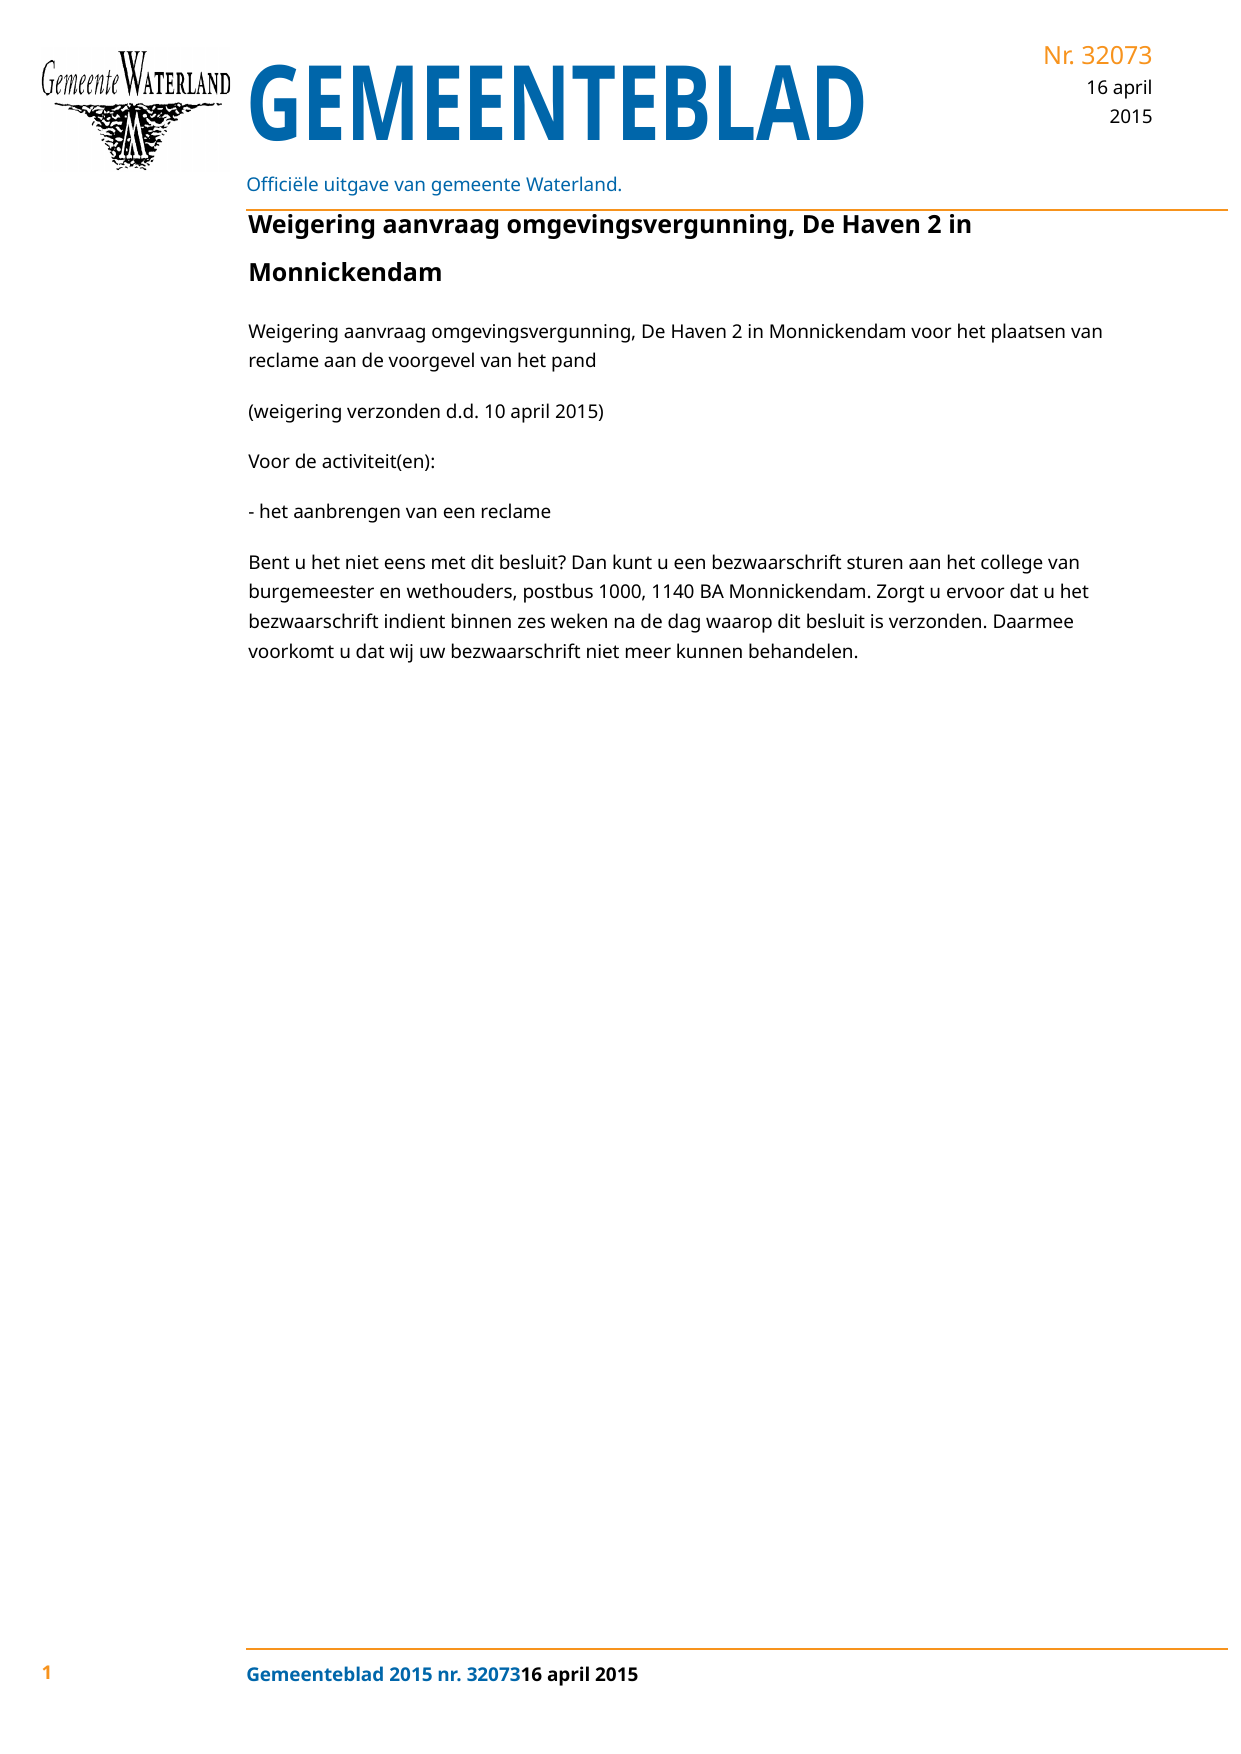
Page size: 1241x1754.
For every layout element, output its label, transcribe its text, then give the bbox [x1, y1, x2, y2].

text Bent u het niet eens met dit besluit? Dan kunt u een bezwaarschrift sturen aan het college van burgemeester en wethouders, postbus 1000, 1140 BA Monnickendam. Zorgt u ervoor dat u het bezwaarschrift indient binnen zes weken na de dag waarop dit besluit is verzonden. Daarmee voorkomt u dat wij uw bezwaarschrift niet meer kunnen behandelen. [248, 549, 1152, 664]
text Weigering aanvraag omgevingsvergunning, De Haven 2 in Monnickendam [248, 211, 1152, 288]
text Voor de activiteit(en): [248, 448, 1152, 474]
picture [41, 47, 231, 172]
text - het aanbrengen van een reclame [248, 499, 1152, 524]
text Weigering aanvraag omgevingsvergunning, De Haven 2 in Monnickendam voor het plaatsen van reclame aan de voorgevel van het pand [248, 318, 1152, 373]
text (weigering verzonden d.d. 10 april 2015) [248, 398, 1152, 424]
